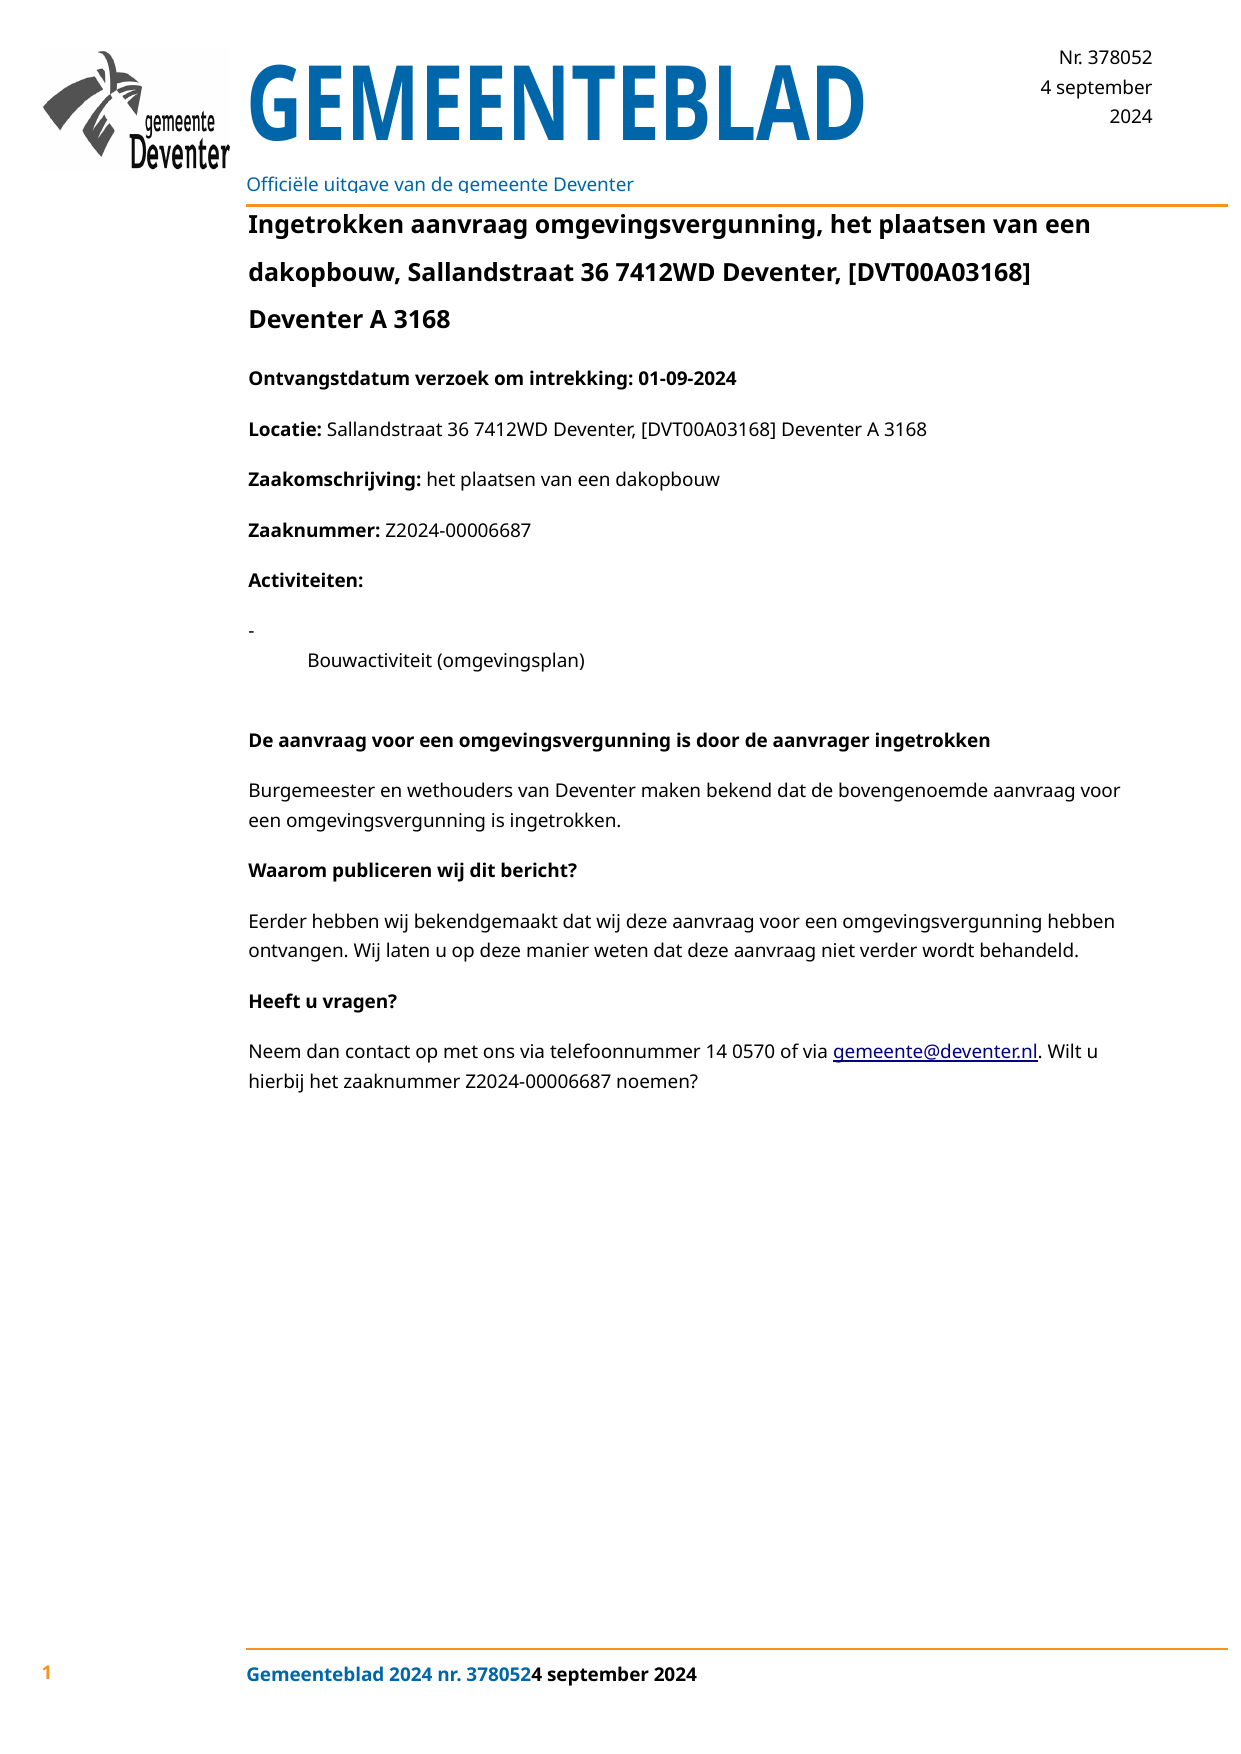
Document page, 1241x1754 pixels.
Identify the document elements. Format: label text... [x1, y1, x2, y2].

text Waarom publiceren wij dit bericht? [248, 858, 1152, 883]
text Ontvangstdatum verzoek om intrekking: 01-09-2024 [248, 366, 1152, 391]
text Zaaknummer: Z2024-00006687 [248, 517, 1152, 542]
text Eerder hebben wij bekendgemaakt dat wij deze aanvraag voor een omgevingsvergunning hebben ontvangen. Wij laten u op deze manier weten dat deze aanvraag niet verder wordt behandeld. [248, 908, 1152, 963]
text Neem dan contact op met ons via telefoonnummer 14 0570 of via gemeente@deventer.nl. Wilt u hierbij het zaaknummer Z2024-00006687 noemen? [248, 1038, 1152, 1094]
list Bouwactiviteit (omgevingsplan) [248, 647, 1152, 673]
text Burgemeester en wethouders van Deventer maken bekend dat de bovengenoemde aanvraag voor een omgevingsvergunning is ingetrokken. [248, 778, 1152, 833]
text De aanvraag voor een omgevingsvergunning is door de aanvrager ingetrokken [248, 727, 1152, 753]
text Activiteiten: [248, 567, 1152, 593]
text Zaakomschrijving: het plaatsen van een dakopbouw [248, 466, 1152, 492]
text Locatie: Sallandstraat 36 7412WD Deventer, [DVT00A03168] Deventer A 3168 [248, 416, 1152, 442]
text Ingetrokken aanvraag omgevingsvergunning, het plaatsen van een dakopbouw, Sallandstraat 36 7412WD Deventer, [DVT00A03168] Deventer A 3168 [248, 207, 1152, 336]
picture [41, 47, 231, 172]
text Heeft u vragen? [248, 988, 1152, 1014]
